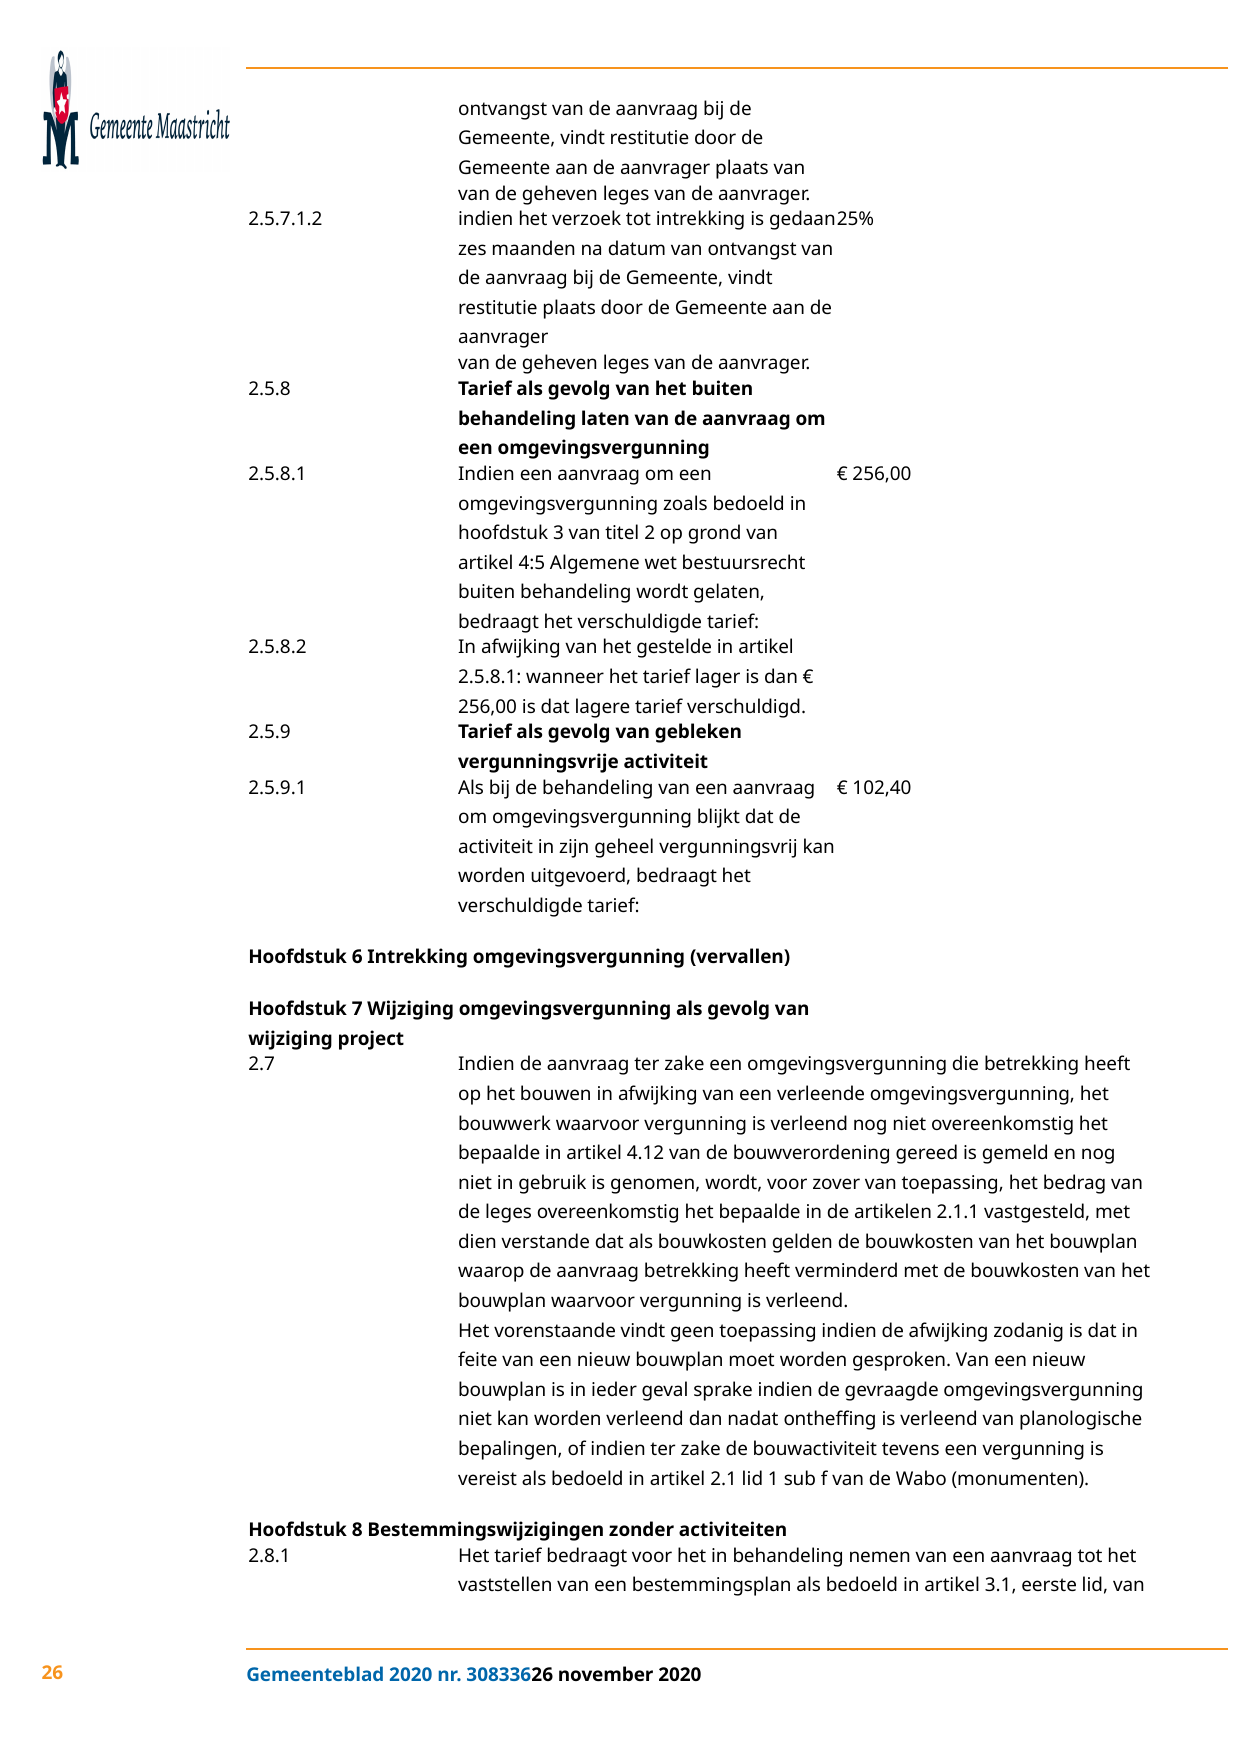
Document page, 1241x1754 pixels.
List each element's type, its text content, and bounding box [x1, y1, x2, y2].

table_cell 25% [837, 205, 942, 349]
table_cell [248, 180, 458, 205]
table_cell van de geheven leges van de aanvrager. [458, 180, 837, 205]
table_cell [942, 995, 1152, 1051]
table_cell [942, 375, 1152, 460]
table_cell [942, 205, 1152, 349]
table_cell [458, 918, 837, 944]
table_cell 2.5.8.1 [248, 460, 458, 634]
table_cell Als bij de behandeling van een aanvraag om omgevingsvergunning blijkt dat de activiteit in zijn geheel vergunningsvrij kan worden uitgevoerd, bedraagt het verschuldigde tarief: [458, 774, 837, 918]
table_cell [942, 460, 1152, 634]
table_cell Indien een aanvraag om een omgevingsvergunning zoals bedoeld in hoofdstuk 3 van titel 2 op grond van artikel 4:5 Algemene wet bestuursrecht buiten behandeling wordt gelaten, bedraagt het verschuldigde tarief: [458, 460, 837, 634]
table_cell Tarief als gevolg van gebleken vergunningsvrije activiteit [458, 719, 837, 774]
table_cell [942, 774, 1152, 918]
picture [41, 47, 231, 172]
table_cell [837, 1516, 942, 1542]
table_cell 2.5.8 [248, 375, 458, 460]
table_cell [248, 350, 458, 375]
table_cell [248, 1490, 458, 1516]
table_cell Het tarief bedraagt voor het in behandeling nemen van een aanvraag tot het vaststellen van een bestemmingsplan als bedoeld in artikel 3.1, eerste lid, van [458, 1542, 1152, 1597]
table_cell 2.8.1 [248, 1542, 458, 1597]
table_cell 2.7 [248, 1051, 458, 1490]
table_cell [837, 180, 942, 205]
table_cell van de geheven leges van de aanvrager. [458, 350, 837, 375]
table_cell Indien de aanvraag ter zake een omgevingsvergunning die betrekking heeft op het bouwen in afwijking van een verleende omgevingsvergunning, het bouwwerk waarvoor vergunning is verleend nog niet overeenkomstig het bepaalde in artikel 4.12 van de bouwverordening gereed is gemeld en nog niet in gebruik is genomen, wordt, voor zover van toepassing, het bedrag van de leges overeenkomstig het bepaalde in de artikelen 2.1.1 vastgesteld, met dien verstande dat als bouwkosten gelden de bouwkosten van het bouwplan waarop de aanvraag betrekking heeft verminderd met de bouwkosten van het bouwplan waarvoor vergunning is verleend. Het vorenstaande vindt geen toepassing indien de afwijking zodanig is dat in feite van een nieuw bouwplan moet worden gesproken. Van een nieuw bouwplan is in ieder geval sprake indien de gevraagde omgevingsvergunning niet kan worden verleend dan nadat ontheffing is verleend van planologische bepalingen, of indien ter zake de bouwactiviteit tevens een vergunning is vereist als bedoeld in artikel 2.1 lid 1 sub f van de Wabo (monumenten). [458, 1051, 1152, 1490]
table_cell [942, 719, 1152, 774]
table_cell [942, 970, 1152, 995]
table_cell [942, 918, 1152, 944]
table_cell Hoofdstuk 6 Intrekking omgevingsvergunning (vervallen) [248, 944, 837, 969]
table_cell Hoofdstuk 7 Wijziging omgevingsvergunning als gevolg van wijziging project [248, 995, 837, 1051]
table_cell 2.5.9.1 [248, 774, 458, 918]
table_cell ontvangst van de aanvraag bij de Gemeente, vindt restitutie door de Gemeente aan de aanvrager plaats van [458, 95, 837, 180]
table_cell [942, 95, 1152, 180]
table_cell [837, 375, 942, 460]
table_cell [942, 180, 1152, 205]
table_cell [837, 719, 942, 774]
table_cell € 256,00 [837, 460, 942, 634]
table_cell [458, 1490, 837, 1516]
table_cell [837, 944, 942, 969]
table_cell Hoofdstuk 8 Bestemmingswijzigingen zonder activiteiten [248, 1516, 837, 1542]
table_cell [248, 970, 353, 995]
table_cell 2.5.8.2 [248, 634, 458, 719]
table_cell [837, 95, 942, 180]
table_cell [942, 1516, 1152, 1542]
table_cell 2.5.9 [248, 719, 458, 774]
table_cell In afwijking van het gestelde in artikel 2.5.8.1: wanneer het tarief lager is dan € 256,00 is dat lagere tarief verschuldigd. [458, 634, 837, 719]
table_cell [353, 970, 837, 995]
table_cell [942, 350, 1152, 375]
table_cell € 102,40 [837, 774, 942, 918]
table_cell [837, 995, 942, 1051]
table_cell [837, 350, 942, 375]
table_cell [942, 944, 1152, 969]
table_cell [942, 1490, 1152, 1516]
table_cell [837, 970, 942, 995]
table_cell [837, 634, 942, 719]
table_cell indien het verzoek tot intrekking is gedaan zes maanden na datum van ontvangst van de aanvraag bij de Gemeente, vindt restitutie plaats door de Gemeente aan de aanvrager [458, 205, 837, 349]
table_cell Tarief als gevolg van het buiten behandeling laten van de aanvraag om een omgevingsvergunning [458, 375, 837, 460]
table_cell [837, 1490, 942, 1516]
table_cell [942, 634, 1152, 719]
table_cell [248, 918, 458, 944]
table_cell [837, 918, 942, 944]
table_cell 2.5.7.1.2 [248, 205, 458, 349]
table_cell [248, 95, 458, 180]
